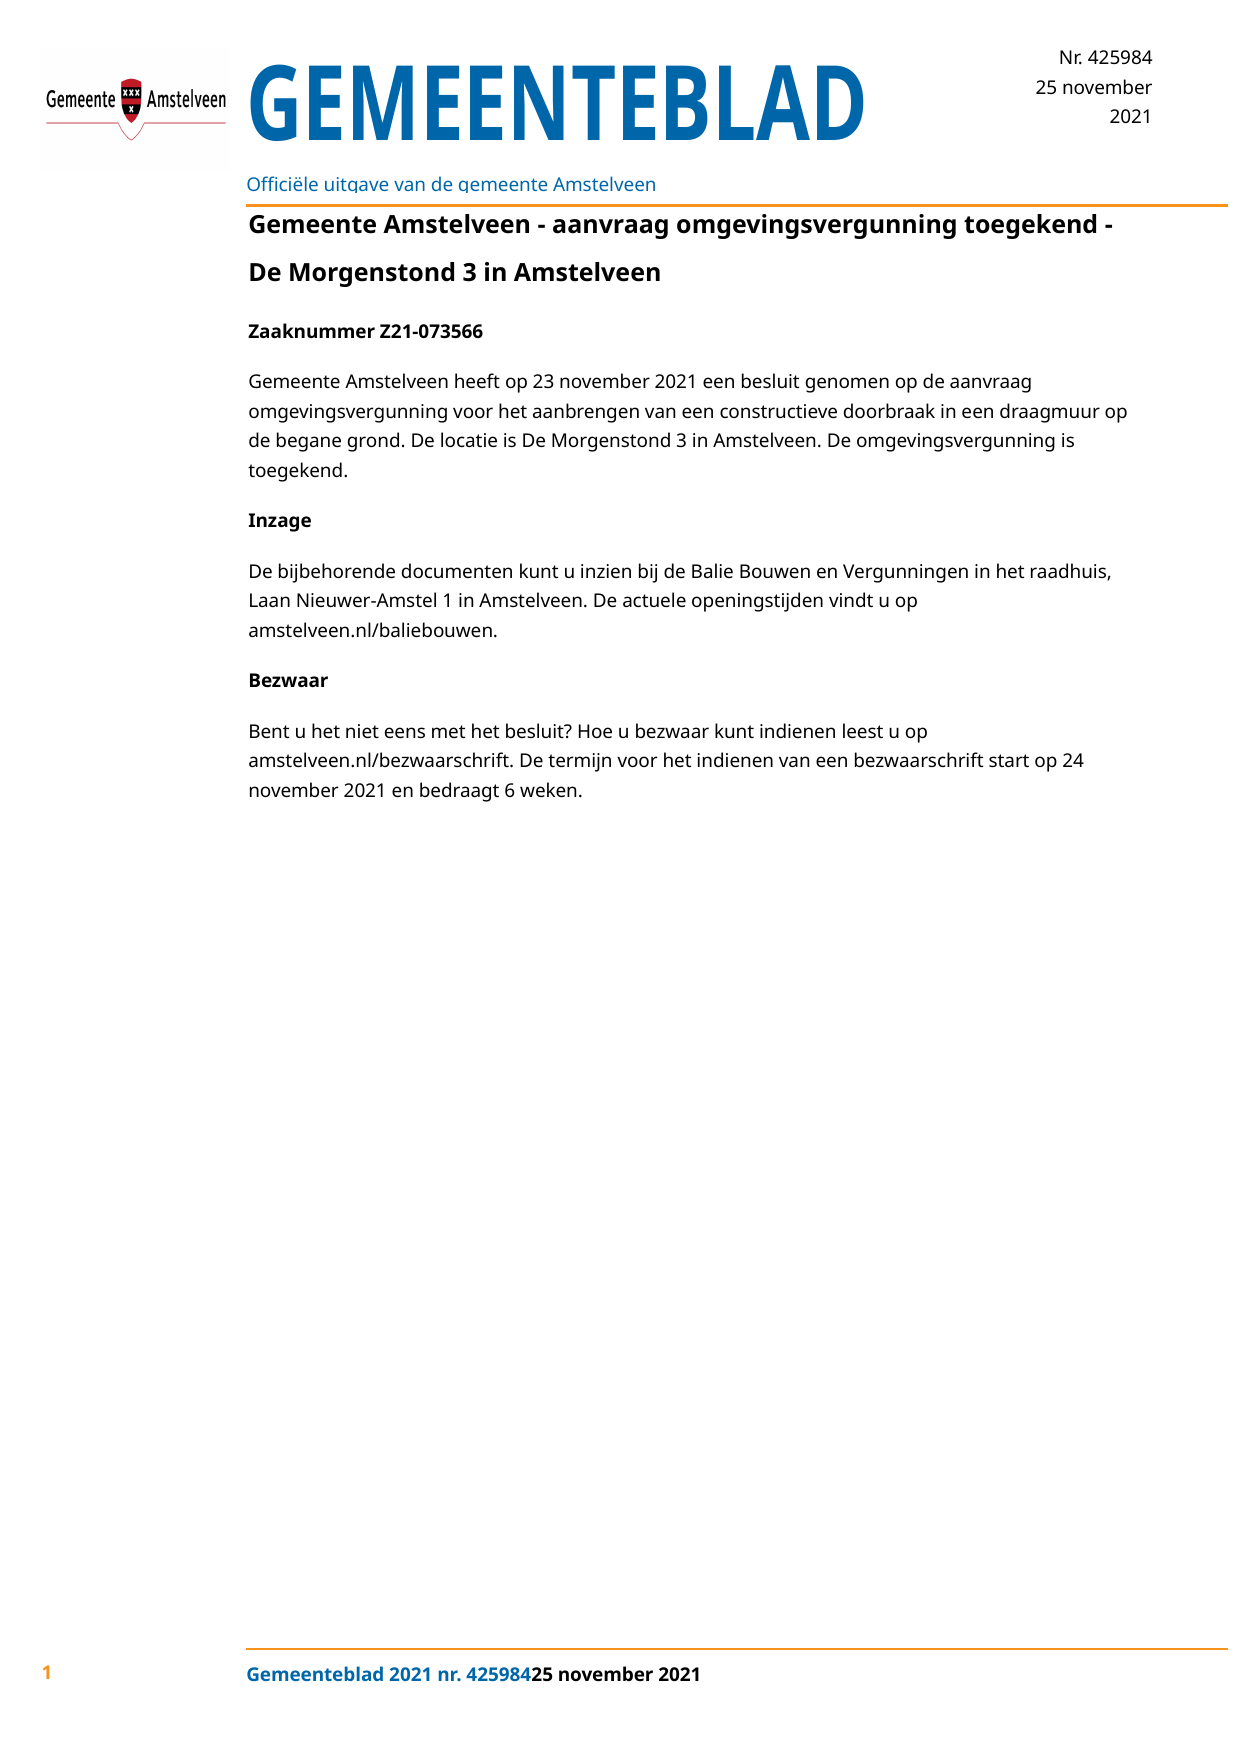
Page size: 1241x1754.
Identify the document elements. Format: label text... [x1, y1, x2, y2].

picture [41, 47, 231, 172]
text Zaaknummer Z21-073566 [248, 318, 1152, 344]
text Bezwaar [248, 667, 1152, 693]
text Inzage [248, 507, 1152, 533]
text Gemeente Amstelveen heeft op 23 november 2021 een besluit genomen op de aanvraag omgevingsvergunning voor het aanbrengen van een constructieve doorbraak in een draagmuur op de begane grond. De locatie is De Morgenstond 3 in Amstelveen. De omgevingsvergunning is toegekend. [248, 368, 1152, 483]
text De bijbehorende documenten kunt u inzien bij de Balie Bouwen en Vergunningen in het raadhuis, Laan Nieuwer-Amstel 1 in Amstelveen. De actuele openingstijden vindt u op amstelveen.nl/baliebouwen. [248, 558, 1152, 643]
text Bent u het niet eens met het besluit? Hoe u bezwaar kunt indienen leest u op amstelveen.nl/bezwaarschrift. De termijn voor het indienen van een bezwaarschrift start op 24 november 2021 en bedraagt 6 weken. [248, 718, 1152, 803]
text Gemeente Amstelveen - aanvraag omgevingsvergunning toegekend - De Morgenstond 3 in Amstelveen [248, 207, 1152, 288]
